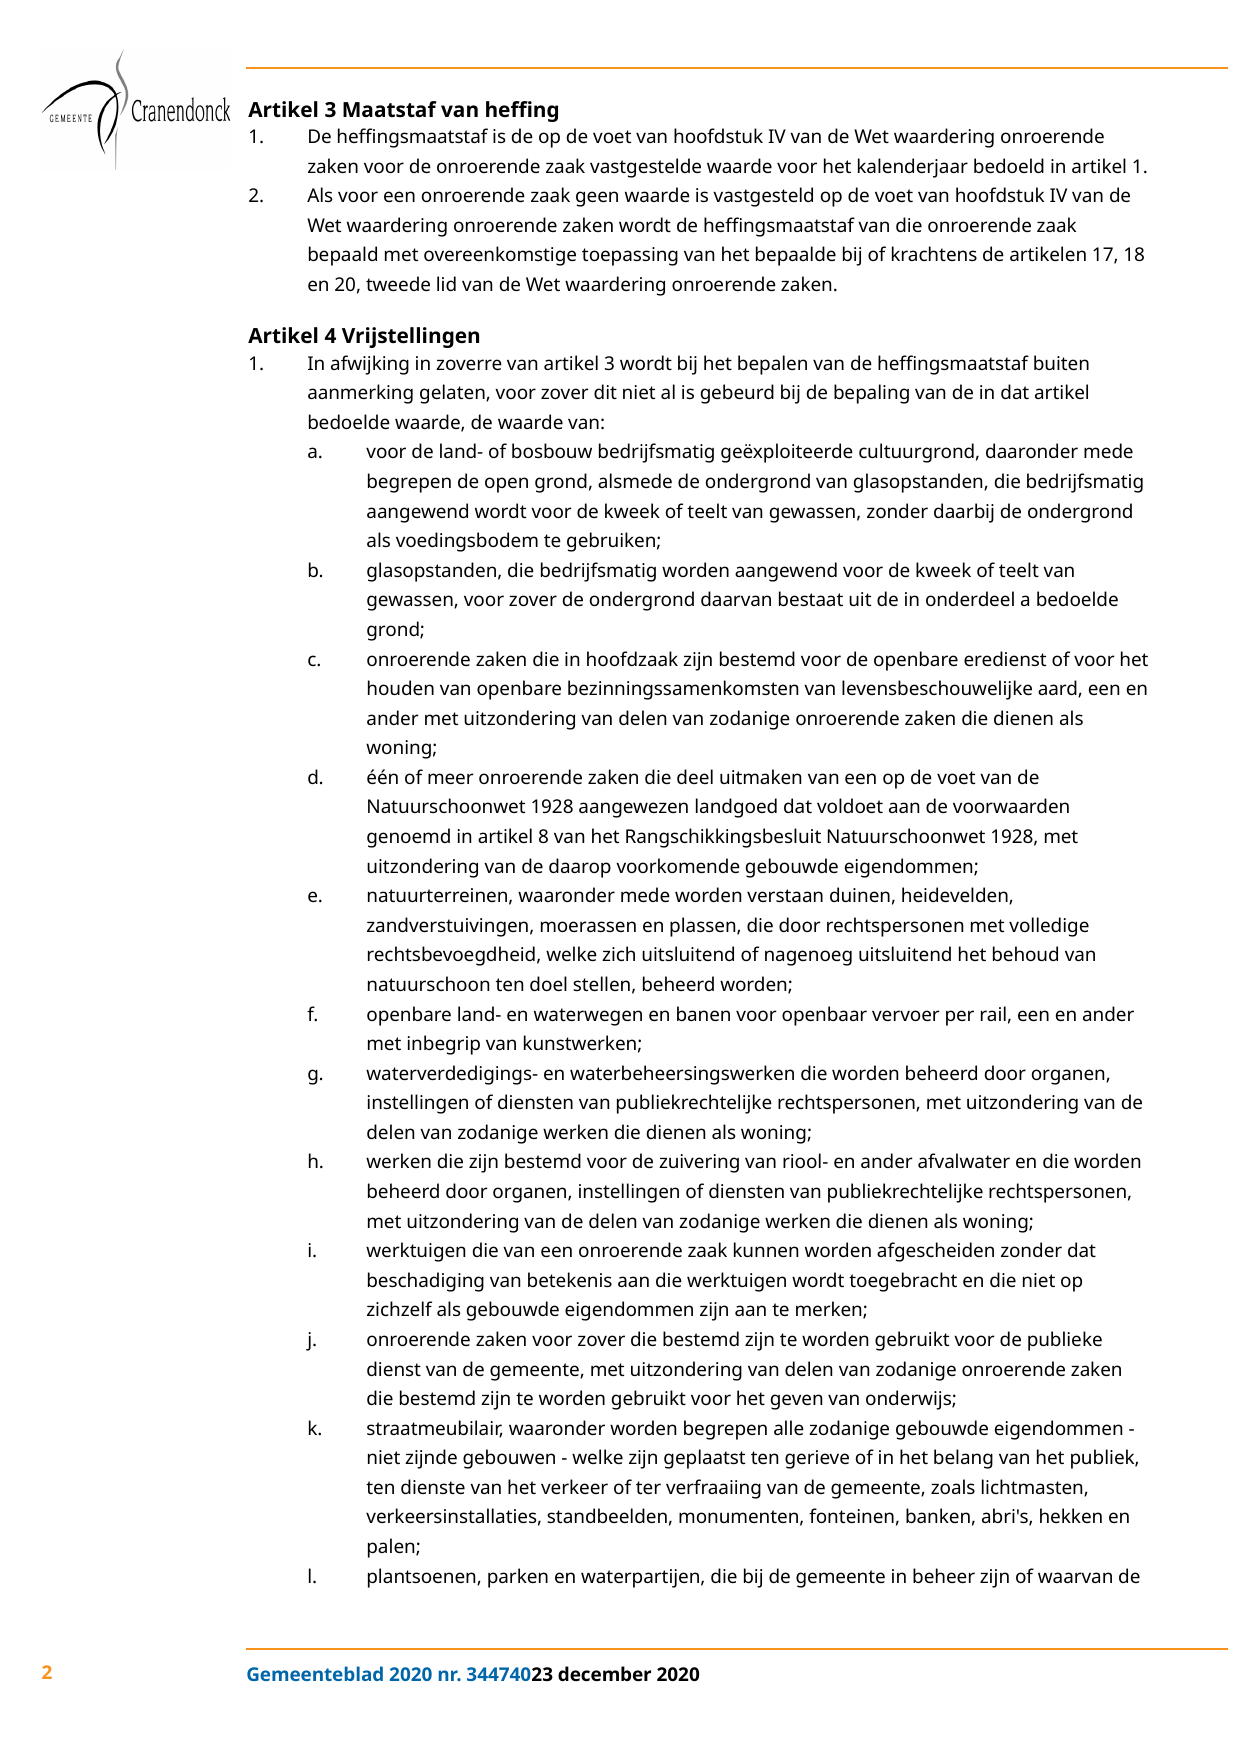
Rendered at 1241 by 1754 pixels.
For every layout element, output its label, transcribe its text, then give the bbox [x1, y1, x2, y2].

list De heffingsmaatstaf is de op de voet van hoofdstuk IV van de Wet waardering onroerende zaken voor de onroerende zaak vastgestelde waarde voor het kalenderjaar bedoeld in artikel 1. [248, 123, 1152, 178]
list Als voor een onroerende zaak geen waarde is vastgesteld op de voet van hoofdstuk IV van de Wet waardering onroerende zaken wordt de heffingsmaatstaf van die onroerende zaak bepaald met overeenkomstige toepassing van het bepaalde bij of krachtens de artikelen 17, 18 en 20, tweede lid van de Wet waardering onroerende zaken. [248, 182, 1152, 297]
list werktuigen die van een onroerende zaak kunnen worden afgescheiden zonder dat beschadiging van betekenis aan die werktuigen wordt toegebracht en die niet op zichzelf als gebouwde eigendommen zijn aan te merken; [307, 1237, 1152, 1322]
text Artikel 4 Vrijstellingen [248, 322, 1152, 350]
list plantsoenen, parken en waterpartijen, die bij de gemeente in beheer zijn of waarvan de [307, 1563, 1152, 1589]
list onroerende zaken die in hoofdzaak zijn bestemd voor de openbare eredienst of voor het houden van openbare bezinningssamenkomsten van levensbeschouwelijke aard, een en ander met uitzondering van delen van zodanige onroerende zaken die dienen als woning; [307, 646, 1152, 760]
picture [41, 47, 231, 172]
list één of meer onroerende zaken die deel uitmaken van een op de voet van de Natuurschoonwet 1928 aangewezen landgoed dat voldoet aan de voorwaarden genoemd in artikel 8 van het Rangschikkingsbesluit Natuurschoonwet 1928, met uitzondering van de daarop voorkomende gebouwde eigendommen; [307, 764, 1152, 879]
text Artikel 3 Maatstaf van heffing [248, 95, 1152, 123]
list openbare land- en waterwegen en banen voor openbaar vervoer per rail, een en ander met inbegrip van kunstwerken; [307, 1001, 1152, 1056]
list natuurterreinen, waaronder mede worden verstaan duinen, heidevelden, zandverstuivingen, moerassen en plassen, die door rechtspersonen met volledige rechtsbevoegdheid, welke zich uitsluitend of nagenoeg uitsluitend het behoud van natuurschoon ten doel stellen, beheerd worden; [307, 882, 1152, 997]
list onroerende zaken voor zover die bestemd zijn te worden gebruikt voor de publieke dienst van de gemeente, met uitzondering van delen van zodanige onroerende zaken die bestemd zijn te worden gebruikt voor het geven van onderwijs; [307, 1326, 1152, 1411]
list glasopstanden, die bedrijfsmatig worden aangewend voor de kweek of teelt van gewassen, voor zover de ondergrond daarvan bestaat uit de in onderdeel a bedoelde grond; [307, 557, 1152, 642]
list waterverdedigings- en waterbeheersingswerken die worden beheerd door organen, instellingen of diensten van publiekrechtelijke rechtspersonen, met uitzondering van de delen van zodanige werken die dienen als woning; [307, 1060, 1152, 1145]
list In afwijking in zoverre van artikel 3 wordt bij het bepalen van de heffingsmaatstaf buiten aanmerking gelaten, voor zover dit niet al is gebeurd bij de bepaling van de in dat artikel bedoelde waarde, de waarde van: [248, 350, 1152, 435]
list straatmeubilair, waaronder worden begrepen alle zodanige gebouwde eigendommen - niet zijnde gebouwen - welke zijn geplaatst ten gerieve of in het belang van het publiek, ten dienste van het verkeer of ter verfraaiing van de gemeente, zoals lichtmasten, verkeersinstallaties, standbeelden, monumenten, fonteinen, banken, abri's, hekken en palen; [307, 1415, 1152, 1559]
list voor de land- of bosbouw bedrijfsmatig geëxploiteerde cultuurgrond, daaronder mede begrepen de open grond, alsmede de ondergrond van glasopstanden, die bedrijfsmatig aangewend wordt voor de kweek of teelt van gewassen, zonder daarbij de ondergrond als voedingsbodem te gebruiken; [307, 439, 1152, 553]
list werken die zijn bestemd voor de zuivering van riool- en ander afvalwater en die worden beheerd door organen, instellingen of diensten van publiekrechtelijke rechtspersonen, met uitzondering van de delen van zodanige werken die dienen als woning; [307, 1149, 1152, 1234]
